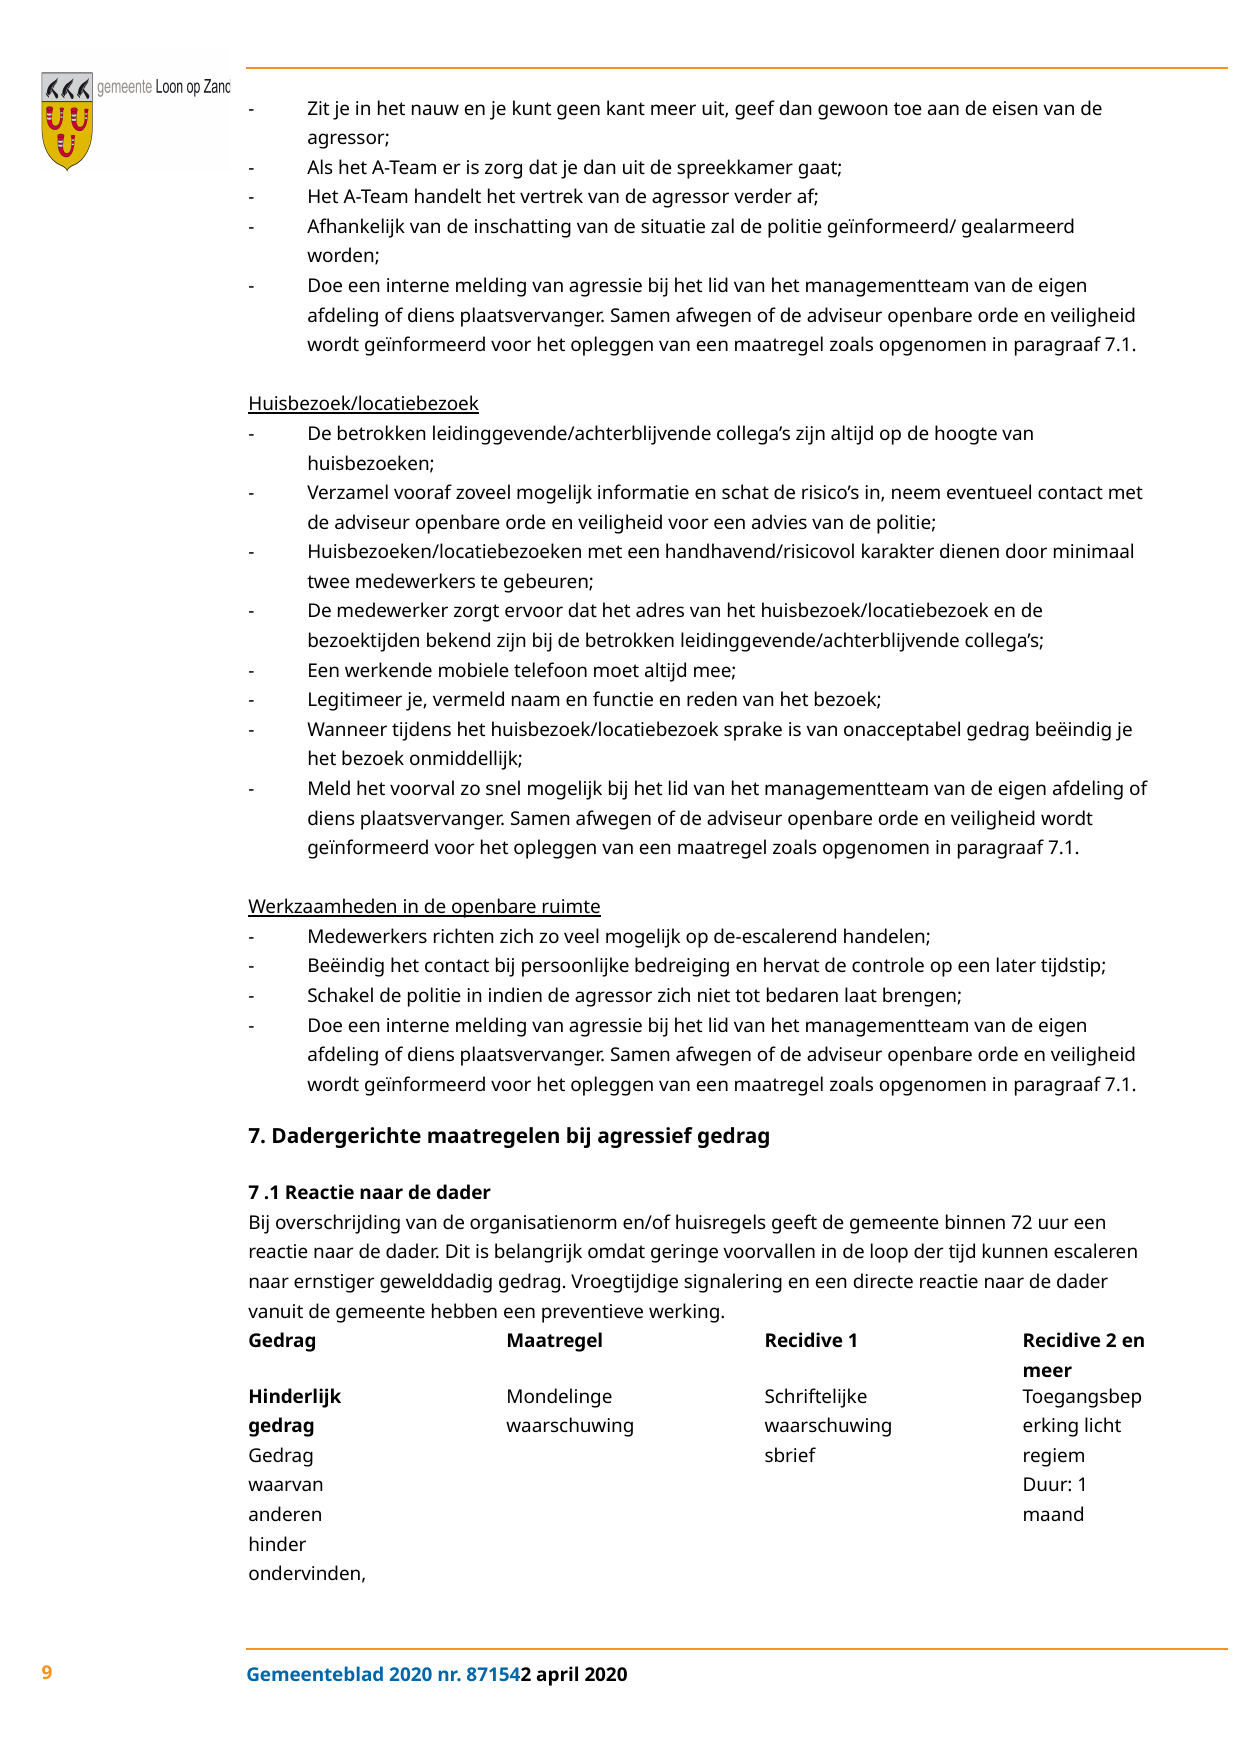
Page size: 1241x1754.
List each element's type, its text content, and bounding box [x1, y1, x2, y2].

table_header [635, 1328, 764, 1383]
list De betrokken leidinggevende/achterblijvende collega’s zijn altijd op de hoogte van huisbezoeken; [248, 420, 1152, 476]
list Huisbezoeken/locatiebezoeken met een handhavend/risicovol karakter dienen door minimaal twee medewerkers te gebeuren; [248, 538, 1152, 594]
list Schakel de politie in indien de agressor zich niet tot bedaren laat brengen; [248, 982, 1152, 1008]
list De medewerker zorgt ervoor dat het adres van het huisbezoek/locatiebezoek en de bezoektijden bekend zijn bij de betrokken leidinggevende/achterblijvende collega’s; [248, 598, 1152, 653]
table_cell Schriftelijke waarschuwingsbrief [764, 1383, 893, 1586]
list Het A-Team handelt het vertrek van de agressor verder af; [248, 183, 1152, 209]
table_cell [377, 1383, 506, 1586]
list Doe een interne melding van agressie bij het lid van het managementteam van de eigen afdeling of diens plaatsvervanger. Samen afwegen of de adviseur openbare orde en veiligheid wordt geïnformeerd voor het opleggen van een maatregel zoals opgenomen in paragraaf 7.1. [248, 1012, 1152, 1097]
text Bij overschrijding van de organisatienorm en/of huisregels geeft de gemeente binnen 72 uur een reactie naar de dader. Dit is belangrijk omdat geringe voorvallen in de loop der tijd kunnen escaleren naar ernstiger gewelddadig gedrag. Vroegtijdige signalering en een directe reactie naar de dader vanuit de gemeente hebben een preventieve werking. [248, 1209, 1152, 1323]
text Huisbezoek/locatiebezoek [248, 391, 1152, 416]
list Meld het voorval zo snel mogelijk bij het lid van het managementteam van de eigen afdeling of diens plaatsvervanger. Samen afwegen of de adviseur openbare orde en veiligheid wordt geïnformeerd voor het opleggen van een maatregel zoals opgenomen in paragraaf 7.1. [248, 775, 1152, 860]
picture [41, 47, 231, 172]
list Doe een interne melding van agressie bij het lid van het managementteam van de eigen afdeling of diens plaatsvervanger. Samen afwegen of de adviseur openbare orde en veiligheid wordt geïnformeerd voor het opleggen van een maatregel zoals opgenomen in paragraaf 7.1. [248, 272, 1152, 357]
table_cell Mondelinge waarschuwing [506, 1383, 635, 1586]
list Legitimeer je, vermeld naam en functie en reden van het bezoek; [248, 686, 1152, 712]
list Beëindig het contact bij persoonlijke bedreiging en hervat de controle op een later tijdstip; [248, 953, 1152, 978]
list Zit je in het nauw en je kunt geen kant meer uit, geef dan gewoon toe aan de eisen van de agressor; [248, 95, 1152, 150]
list Wanneer tijdens het huisbezoek/locatiebezoek sprake is van onacceptabel gedrag beëindig je het bezoek onmiddellijk; [248, 716, 1152, 771]
table_header [377, 1328, 506, 1383]
text Werkzaamheden in de openbare ruimte [248, 893, 1152, 919]
table_header Recidive 1 [764, 1328, 893, 1383]
list Afhankelijk van de inschatting van de situatie zal de politie geïnformeerd/ gealarmeerd worden; [248, 213, 1152, 268]
table_header Gedrag [248, 1328, 377, 1383]
table_header [894, 1328, 1022, 1383]
list Verzamel vooraf zoveel mogelijk informatie en schat de risico’s in, neem eventueel contact met de adviseur openbare orde en veiligheid voor een advies van de politie; [248, 479, 1152, 535]
table_cell Toegangsbeperking licht regiem Duur: 1 maand [1023, 1383, 1152, 1586]
text 7 .1 Reactie naar de dader [248, 1179, 1152, 1205]
table_cell [894, 1383, 1022, 1586]
table_cell Hinderlijk gedrag Gedrag waarvan anderen hinder ondervinden, [248, 1383, 377, 1586]
table_header Recidive 2 en meer [1023, 1328, 1152, 1383]
list Medewerkers richten zich zo veel mogelijk op de-escalerend handelen; [248, 923, 1152, 949]
list Als het A-Team er is zorg dat je dan uit de spreekkamer gaat; [248, 154, 1152, 180]
text 7. Dadergerichte maatregelen bij agressief gedrag [248, 1121, 1152, 1150]
list Een werkende mobiele telefoon moet altijd mee; [248, 657, 1152, 683]
table_cell [635, 1383, 764, 1586]
table_header Maatregel [506, 1328, 635, 1383]
